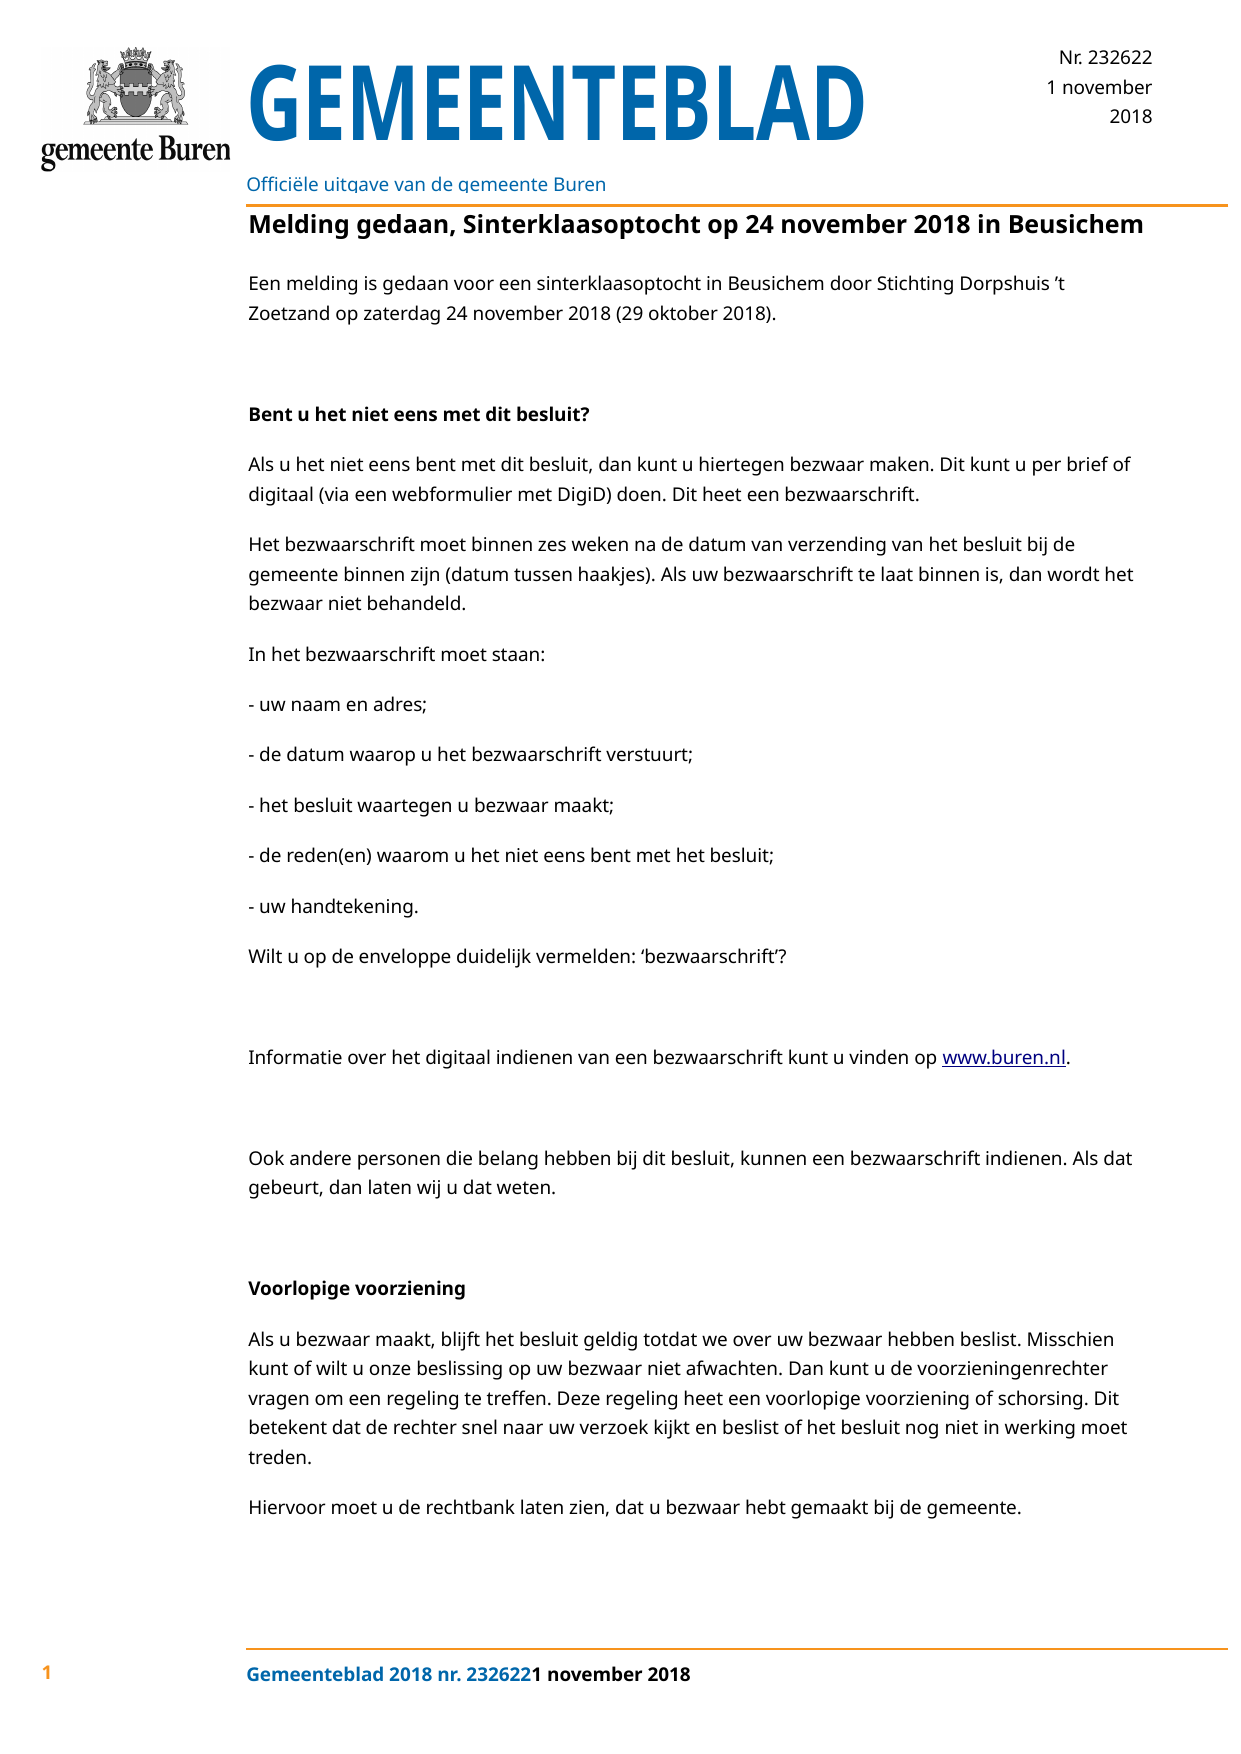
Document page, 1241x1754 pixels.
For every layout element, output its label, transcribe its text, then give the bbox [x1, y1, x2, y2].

text - uw handtekening. [248, 893, 1152, 918]
text Melding gedaan, Sinterklaasoptocht op 24 november 2018 in Beusichem [248, 207, 1152, 241]
text Als u het niet eens bent met dit besluit, dan kunt u hiertegen bezwaar maken. Dit kunt u per brief of digitaal (via een webformulier met DigiD) doen. Dit heet een bezwaarschrift. [248, 451, 1152, 506]
text - de reden(en) waarom u het niet eens bent met het besluit; [248, 842, 1152, 868]
text Hiervoor moet u de rechtbank laten zien, dat u bezwaar hebt gemaakt bij de gemeente. [248, 1494, 1152, 1520]
text - de datum waarop u het bezwaarschrift verstuurt; [248, 742, 1152, 767]
text Ook andere personen die belang hebben bij dit besluit, kunnen een bezwaarschrift indienen. Als dat gebeurt, dan laten wij u dat weten. [248, 1145, 1152, 1200]
text Een melding is gedaan voor een sinterklaasoptocht in Beusichem door Stichting Dorpshuis ’t Zoetzand op zaterdag 24 november 2018 (29 oktober 2018). [248, 270, 1152, 326]
text Bent u het niet eens met dit besluit? [248, 401, 1152, 426]
text Wilt u op de enveloppe duidelijk vermelden: ‘bezwaarschrift’? [248, 943, 1152, 969]
text Voorlopige voorziening [248, 1275, 1152, 1301]
text Het bezwaarschrift moet binnen zes weken na de datum van verzending van het besluit bij de gemeente binnen zijn (datum tussen haakjes). Als uw bezwaarschrift te laat binnen is, dan wordt het bezwaar niet behandeld. [248, 531, 1152, 616]
picture [41, 47, 231, 172]
text Informatie over het digitaal indienen van een bezwaarschrift kunt u vinden op www.buren.nl. [248, 1044, 1152, 1070]
text Als u bezwaar maakt, blijft het besluit geldig totdat we over uw bezwaar hebben beslist. Misschien kunt of wilt u onze beslissing op uw bezwaar niet afwachten. Dan kunt u de voorzieningenrechter vragen om een regeling te treffen. Deze regeling heet een voorlopige voorziening of schorsing. Dit betekent dat de rechter snel naar uw verzoek kijkt en beslist of het besluit nog niet in werking moet treden. [248, 1326, 1152, 1470]
text In het bezwaarschrift moet staan: [248, 641, 1152, 666]
text - uw naam en adres; [248, 691, 1152, 717]
text - het besluit waartegen u bezwaar maakt; [248, 792, 1152, 818]
